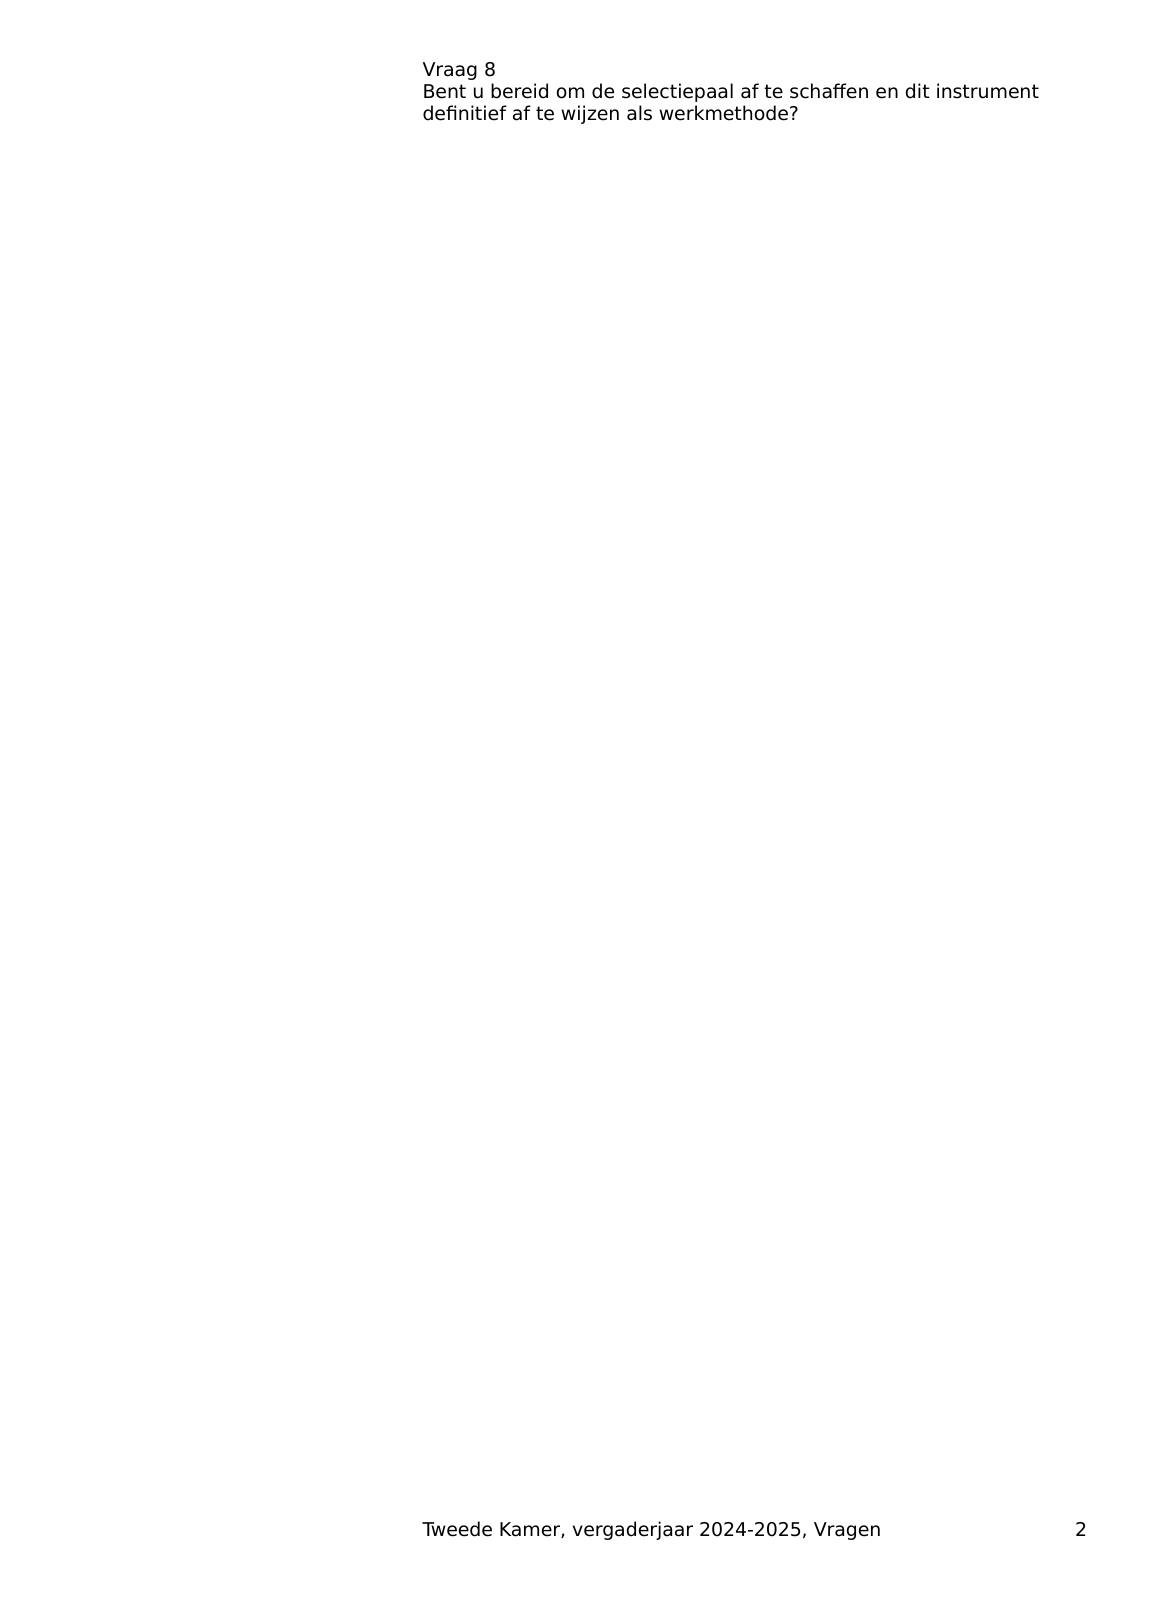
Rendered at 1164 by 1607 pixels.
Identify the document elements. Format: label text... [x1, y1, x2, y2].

text Bent u bereid om de selectiepaal af te schaffen en dit instrument definitief af te wijzen als werkmethode? [422, 81, 1087, 125]
text Vraag 8 [422, 59, 1087, 81]
